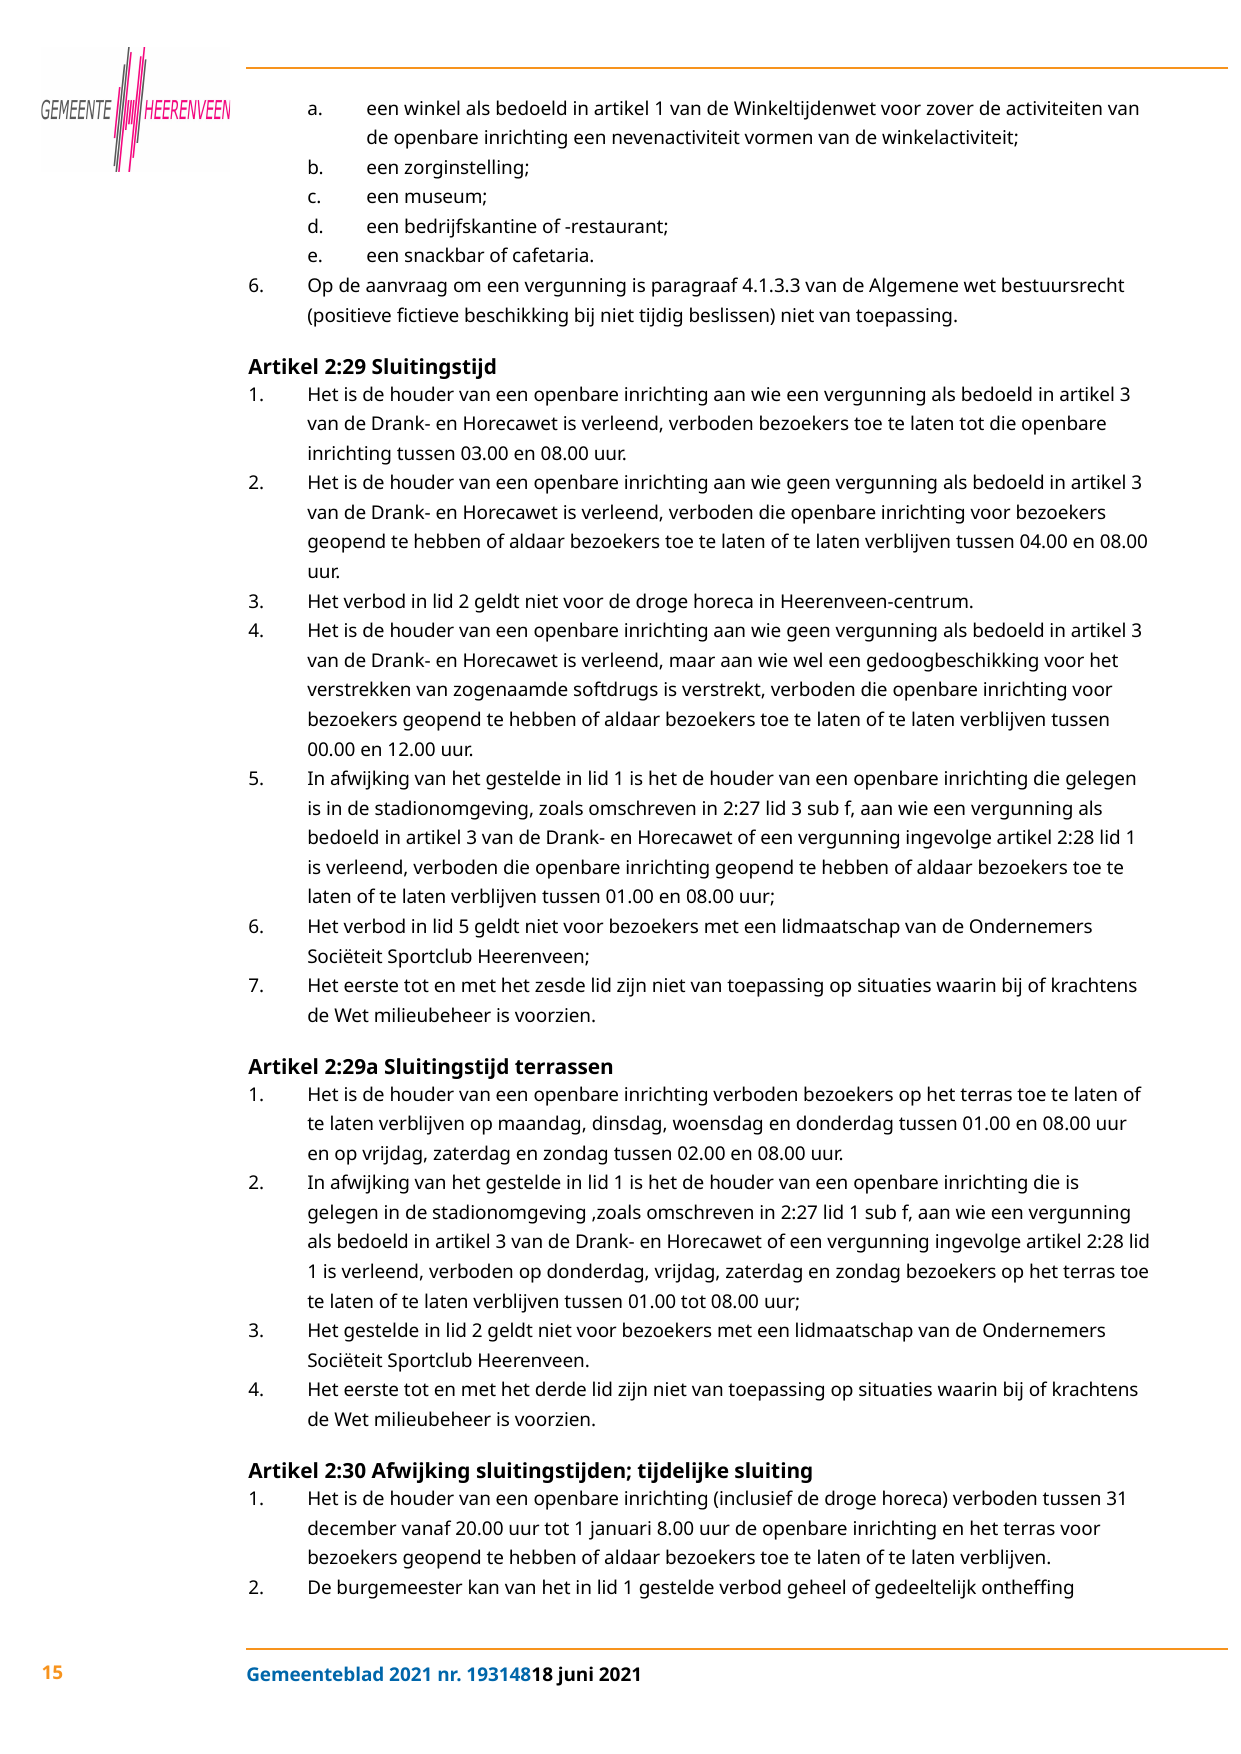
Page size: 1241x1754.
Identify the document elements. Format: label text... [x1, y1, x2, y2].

list een winkel als bedoeld in artikel 1 van de Winkeltijdenwet voor zover de activiteiten van de openbare inrichting een nevenactiviteit vormen van de winkelactiviteit; [307, 95, 1152, 150]
list Het gestelde in lid 2 geldt niet voor bezoekers met een lidmaatschap van de Ondernemers Sociëteit Sportclub Heerenveen. [248, 1317, 1152, 1373]
list In afwijking van het gestelde in lid 1 is het de houder van een openbare inrichting die is gelegen in de stadionomgeving ,zoals omschreven in 2:27 lid 1 sub f, aan wie een vergunning als bedoeld in artikel 3 van de Drank- en Horecawet of een vergunning ingevolge artikel 2:28 lid 1 is verleend, verboden op donderdag, vrijdag, zaterdag en zondag bezoekers op het terras toe te laten of te laten verblijven tussen 01.00 tot 08.00 uur; [248, 1169, 1152, 1314]
picture [41, 47, 231, 172]
list een snackbar of cafetaria. [307, 243, 1152, 268]
list een museum; [307, 183, 1152, 209]
list In afwijking van het gestelde in lid 1 is het de houder van een openbare inrichting die gelegen is in de stadionomgeving, zoals omschreven in 2:27 lid 3 sub f, aan wie een vergunning als bedoeld in artikel 3 van de Drank- en Horecawet of een vergunning ingevolge artikel 2:28 lid 1 is verleend, verboden die openbare inrichting geopend te hebben of aldaar bezoekers toe te laten of te laten verblijven tussen 01.00 en 08.00 uur; [248, 765, 1152, 909]
list Het is de houder van een openbare inrichting (inclusief de droge horeca) verboden tussen 31 december vanaf 20.00 uur tot 1 januari 8.00 uur de openbare inrichting en het terras voor bezoekers geopend te hebben of aldaar bezoekers toe te laten of te laten verblijven. [248, 1485, 1152, 1570]
list Het eerste tot en met het derde lid zijn niet van toepassing op situaties waarin bij of krachtens de Wet milieubeheer is voorzien. [248, 1377, 1152, 1432]
list Het is de houder van een openbare inrichting aan wie een vergunning als bedoeld in artikel 3 van de Drank- en Horecawet is verleend, verboden bezoekers toe te laten tot die openbare inrichting tussen 03.00 en 08.00 uur. [248, 381, 1152, 466]
list Het verbod in lid 5 geldt niet voor bezoekers met een lidmaatschap van de Ondernemers Sociëteit Sportclub Heerenveen; [248, 913, 1152, 968]
list Het is de houder van een openbare inrichting verboden bezoekers op het terras toe te laten of te laten verblijven op maandag, dinsdag, woensdag en donderdag tussen 01.00 en 08.00 uur en op vrijdag, zaterdag en zondag tussen 02.00 en 08.00 uur. [248, 1081, 1152, 1166]
text Artikel 2:29 Sluitingstijd [248, 352, 1152, 381]
list De burgemeester kan van het in lid 1 gestelde verbod geheel of gedeeltelijk ontheffing [248, 1574, 1152, 1599]
list een bedrijfskantine of -restaurant; [307, 213, 1152, 239]
text Artikel 2:30 Afwijking sluitingstijden; tijdelijke sluiting [248, 1457, 1152, 1485]
list Op de aanvraag om een vergunning is paragraaf 4.1.3.3 van de Algemene wet bestuursrecht (positieve fictieve beschikking bij niet tijdig beslissen) niet van toepassing. [248, 272, 1152, 328]
list Het is de houder van een openbare inrichting aan wie geen vergunning als bedoeld in artikel 3 van de Drank- en Horecawet is verleend, maar aan wie wel een gedoogbeschikking voor het verstrekken van zogenaamde softdrugs is verstrekt, verboden die openbare inrichting voor bezoekers geopend te hebben of aldaar bezoekers toe te laten of te laten verblijven tussen 00.00 en 12.00 uur. [248, 617, 1152, 761]
list Het is de houder van een openbare inrichting aan wie geen vergunning als bedoeld in artikel 3 van de Drank- en Horecawet is verleend, verboden die openbare inrichting voor bezoekers geopend te hebben of aldaar bezoekers toe te laten of te laten verblijven tussen 04.00 en 08.00 uur. [248, 469, 1152, 584]
list Het eerste tot en met het zesde lid zijn niet van toepassing op situaties waarin bij of krachtens de Wet milieubeheer is voorzien. [248, 972, 1152, 1028]
list een zorginstelling; [307, 154, 1152, 180]
list Het verbod in lid 2 geldt niet voor de droge horeca in Heerenveen-centrum. [248, 588, 1152, 613]
text Artikel 2:29a Sluitingstijd terrassen [248, 1052, 1152, 1081]
